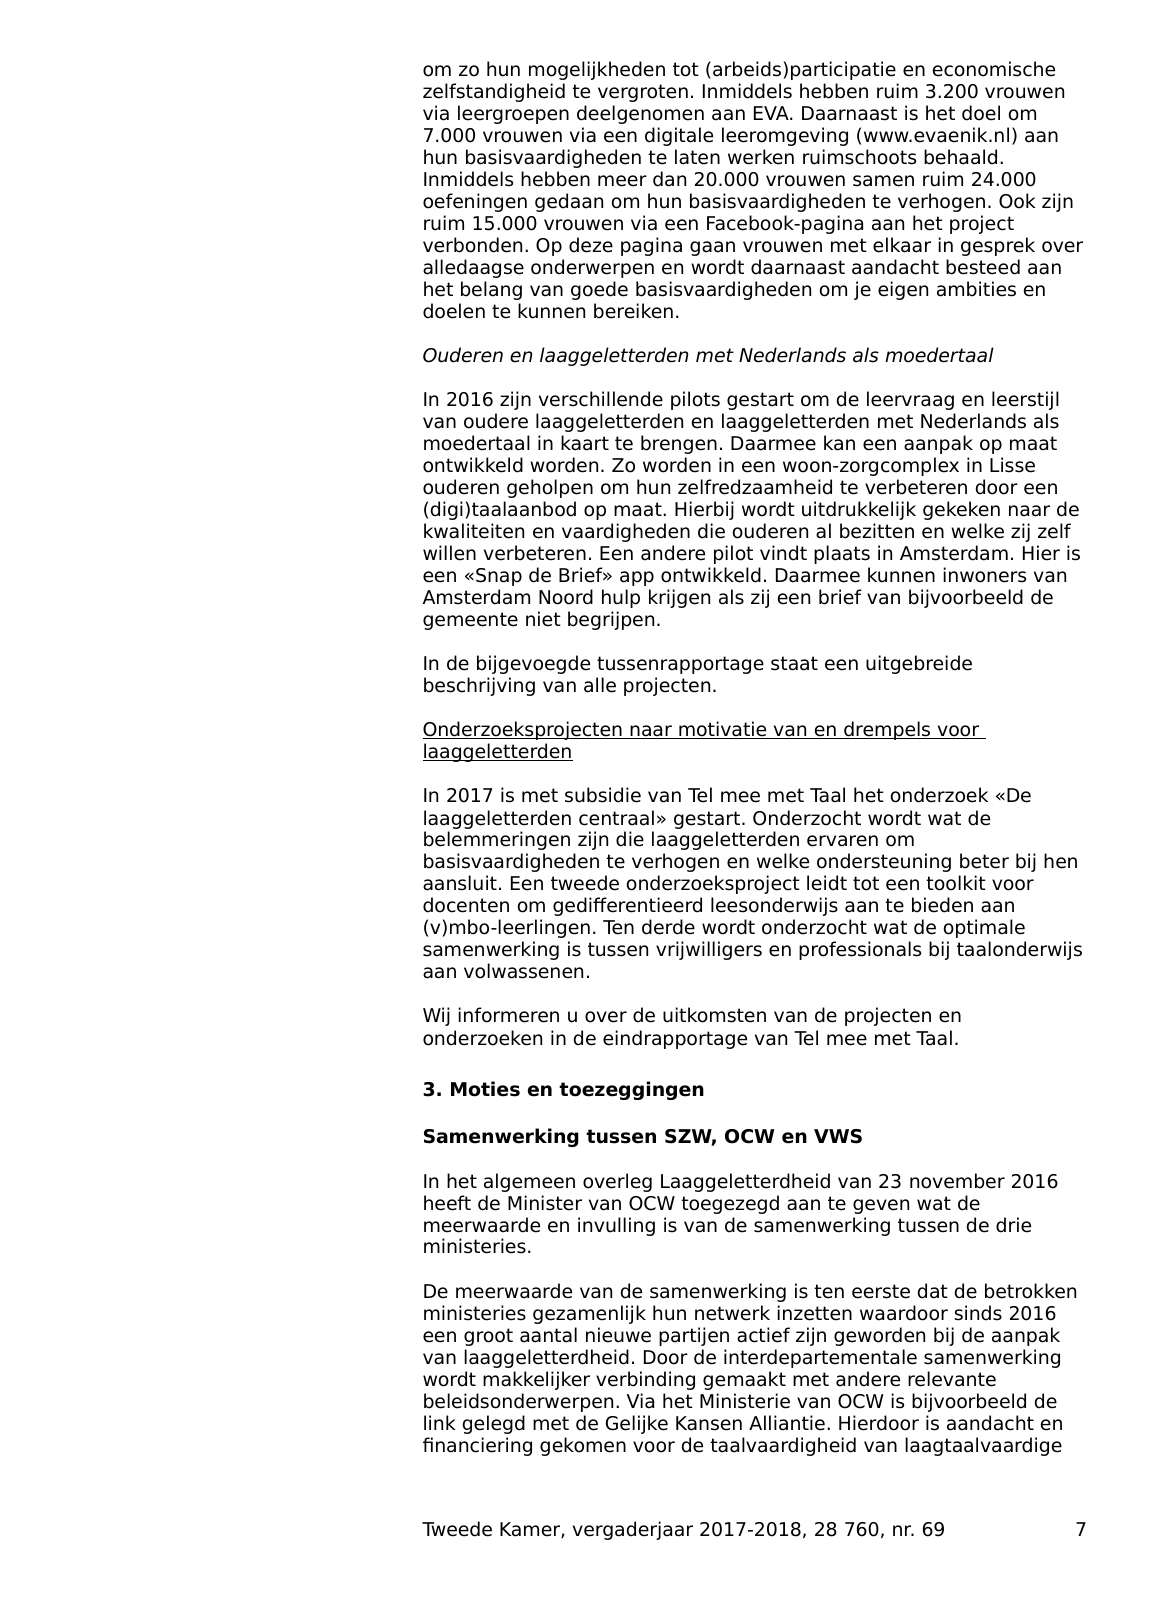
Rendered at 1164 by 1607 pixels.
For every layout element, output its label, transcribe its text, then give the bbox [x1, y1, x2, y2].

subtitle Onderzoeksprojecten naar motivatie van en drempels voor laaggeletterden [422, 719, 1087, 763]
text In het algemeen overleg Laaggeletterdheid van 23 november 2016 heeft de Minister van OCW toegezegd aan te geven wat de meerwaarde en invulling is van de samenwerking tussen de drie ministeries. [422, 1171, 1087, 1258]
text In 2016 zijn verschillende pilots gestart om de leervraag en leerstijl van oudere laaggeletterden en laaggeletterden met Nederlands als moedertaal in kaart te brengen. Daarmee kan een aanpak op maat ontwikkeld worden. Zo worden in een woon-zorgcomplex in Lisse ouderen geholpen om hun zelfredzaamheid te verbeteren door een (digi)taalaanbod op maat. Hierbij wordt uitdrukkelijk gekeken naar de kwaliteiten en vaardigheden die ouderen al bezitten en welke zij zelf willen verbeteren. Een andere pilot vindt plaats in Amsterdam. Hier is een «Snap de Brief» app ontwikkeld. Daarmee kunnen inwoners van Amsterdam Noord hulp krijgen als zij een brief van bijvoorbeeld de gemeente niet begrijpen. [422, 389, 1087, 631]
subtitle Ouderen en laaggeletterden met Nederlands als moedertaal [422, 345, 1087, 367]
subtitle 3. Moties en toezeggingen [422, 1079, 1087, 1101]
text om zo hun mogelijkheden tot (arbeids)participatie en economische zelfstandigheid te vergroten. Inmiddels hebben ruim 3.200 vrouwen via leergroepen deelgenomen aan EVA. Daarnaast is het doel om 7.000 vrouwen via een digitale leeromgeving (www.evaenik.nl) aan hun basisvaardigheden te laten werken ruimschoots behaald. Inmiddels hebben meer dan 20.000 vrouwen samen ruim 24.000 oefeningen gedaan om hun basisvaardigheden te verhogen. Ook zijn ruim 15.000 vrouwen via een Facebook-pagina aan het project verbonden. Op deze pagina gaan vrouwen met elkaar in gesprek over alledaagse onderwerpen en wordt daarnaast aandacht besteed aan het belang van goede basisvaardigheden om je eigen ambities en doelen te kunnen bereiken. [422, 59, 1087, 323]
subtitle Samenwerking tussen SZW, OCW en VWS [422, 1126, 1087, 1148]
text In de bijgevoegde tussenrapportage staat een uitgebreide beschrijving van alle projecten. [422, 653, 1087, 697]
text In 2017 is met subsidie van Tel mee met Taal het onderzoek «De laaggeletterden centraal» gestart. Onderzocht wordt wat de belemmeringen zijn die laaggeletterden ervaren om basisvaardigheden te verhogen en welke ondersteuning beter bij hen aansluit. Een tweede onderzoeksproject leidt tot een toolkit voor docenten om gedifferentieerd leesonderwijs aan te bieden aan (v)mbo-leerlingen. Ten derde wordt onderzocht wat de optimale samenwerking is tussen vrijwilligers en professionals bij taalonderwijs aan volwassenen. [422, 785, 1087, 983]
text Wij informeren u over de uitkomsten van de projecten en onderzoeken in de eindrapportage van Tel mee met Taal. [422, 1005, 1087, 1049]
text De meerwaarde van de samenwerking is ten eerste dat de betrokken ministeries gezamenlijk hun netwerk inzetten waardoor sinds 2016 een groot aantal nieuwe partijen actief zijn geworden bij de aanpak van laaggeletterdheid. Door de interdepartementale samenwerking wordt makkelijker verbinding gemaakt met andere relevante beleidsonderwerpen. Via het Ministerie van OCW is bijvoorbeeld de link gelegd met de Gelijke Kansen Alliantie. Hierdoor is aandacht en financiering gekomen voor de taalvaardigheid van laagtaalvaardige [422, 1281, 1087, 1456]
